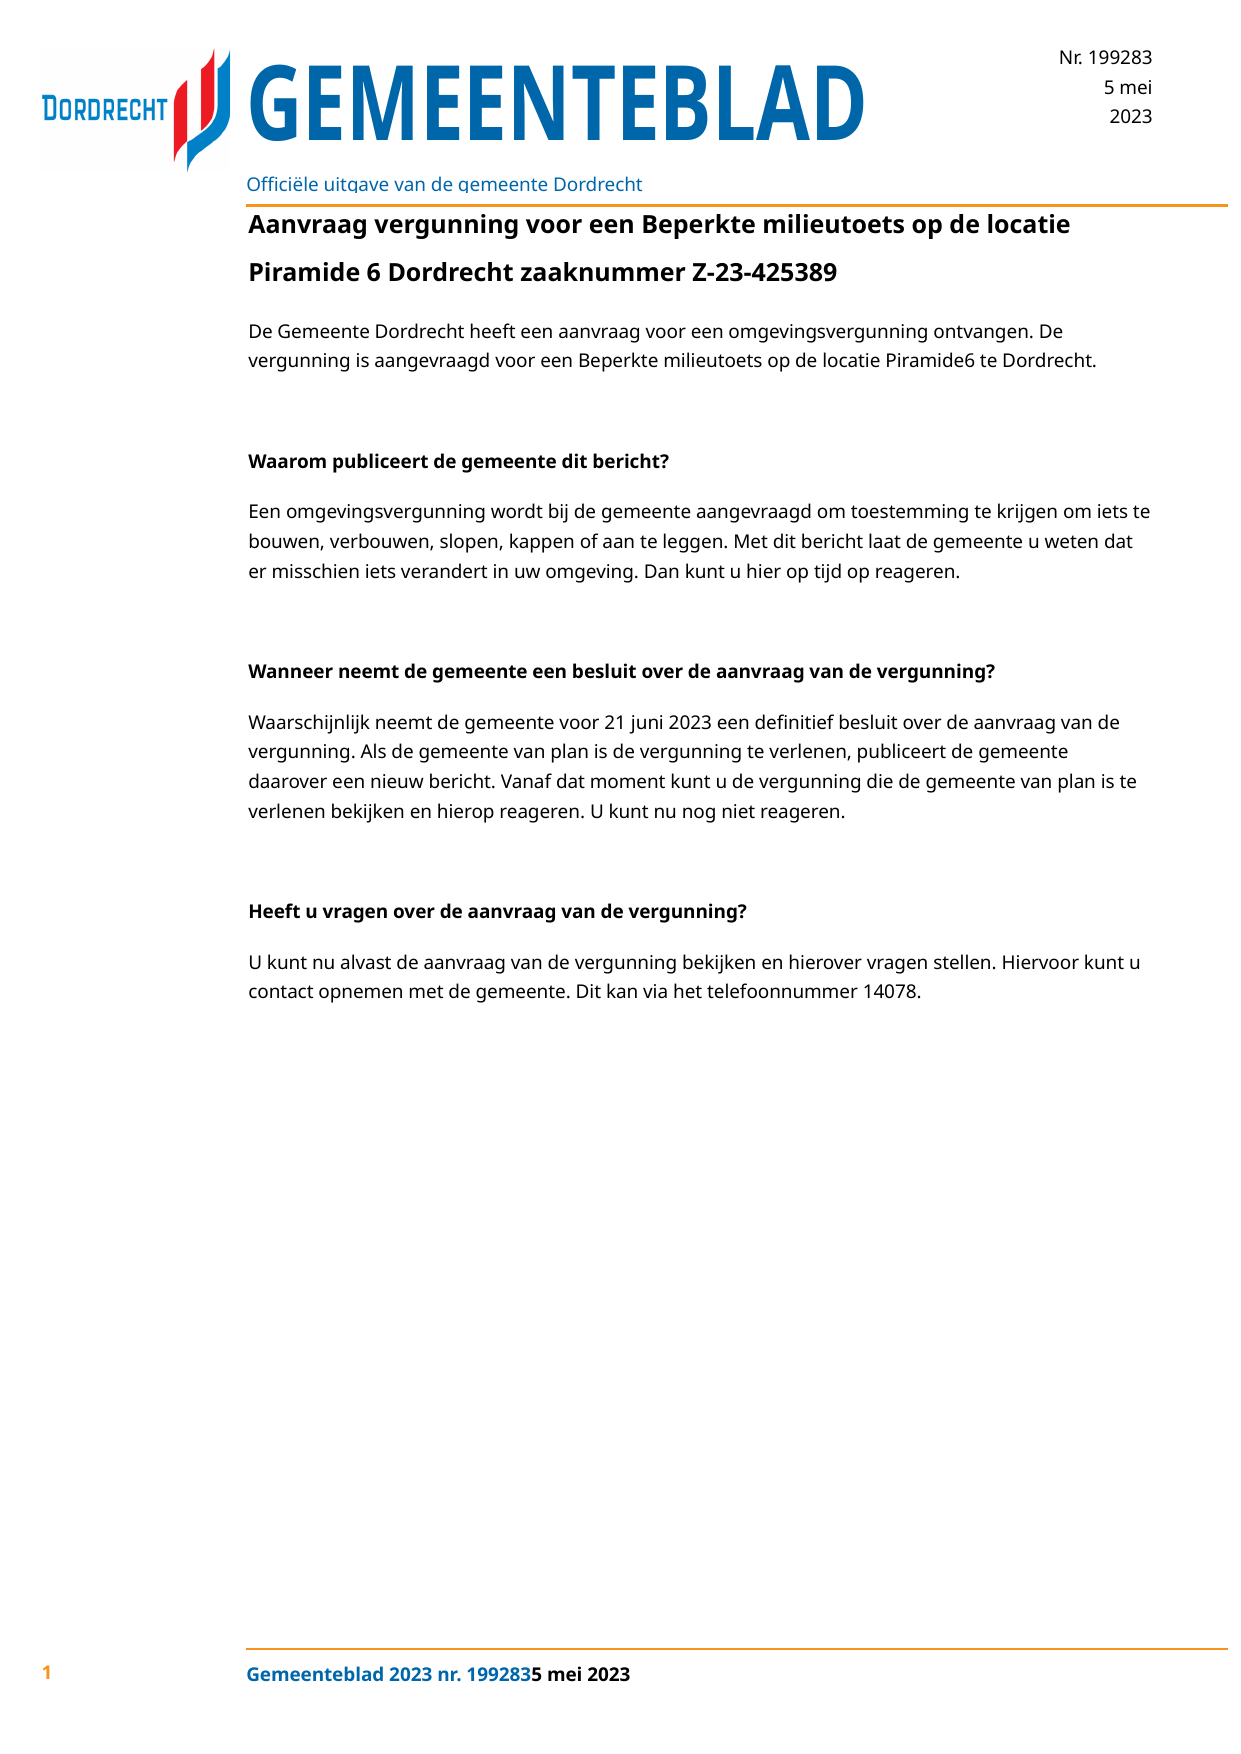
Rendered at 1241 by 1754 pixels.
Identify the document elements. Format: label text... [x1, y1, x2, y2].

text De Gemeente Dordrecht heeft een aanvraag voor een omgevingsvergunning ontvangen. De vergunning is aangevraagd voor een Beperkte milieutoets op de locatie Piramide6 te Dordrecht. [248, 318, 1152, 373]
text Heeft u vragen over de aanvraag van de vergunning? [248, 899, 1152, 924]
text Aanvraag vergunning voor een Beperkte milieutoets op de locatie Piramide 6 Dordrecht zaaknummer Z-23-425389 [248, 207, 1152, 288]
text Waarschijnlijk neemt de gemeente voor 21 juni 2023 een definitief besluit over de aanvraag van de vergunning. Als de gemeente van plan is de vergunning te verlenen, publiceert de gemeente daarover een nieuw bericht. Vanaf dat moment kunt u de vergunning die de gemeente van plan is te verlenen bekijken en hierop reageren. U kunt nu nog niet reageren. [248, 709, 1152, 824]
text Een omgevingsvergunning wordt bij de gemeente aangevraagd om toestemming te krijgen om iets te bouwen, verbouwen, slopen, kappen of aan te leggen. Met dit bericht laat de gemeente u weten dat er misschien iets verandert in uw omgeving. Dan kunt u hier op tijd op reageren. [248, 499, 1152, 584]
text Wanneer neemt de gemeente een besluit over de aanvraag van de vergunning? [248, 659, 1152, 684]
text U kunt nu alvast de aanvraag van de vergunning bekijken en hierover vragen stellen. Hiervoor kunt u contact opnemen met de gemeente. Dit kan via het telefoonnummer 14078. [248, 949, 1152, 1004]
picture [41, 47, 231, 172]
text Waarom publiceert de gemeente dit bericht? [248, 448, 1152, 474]
